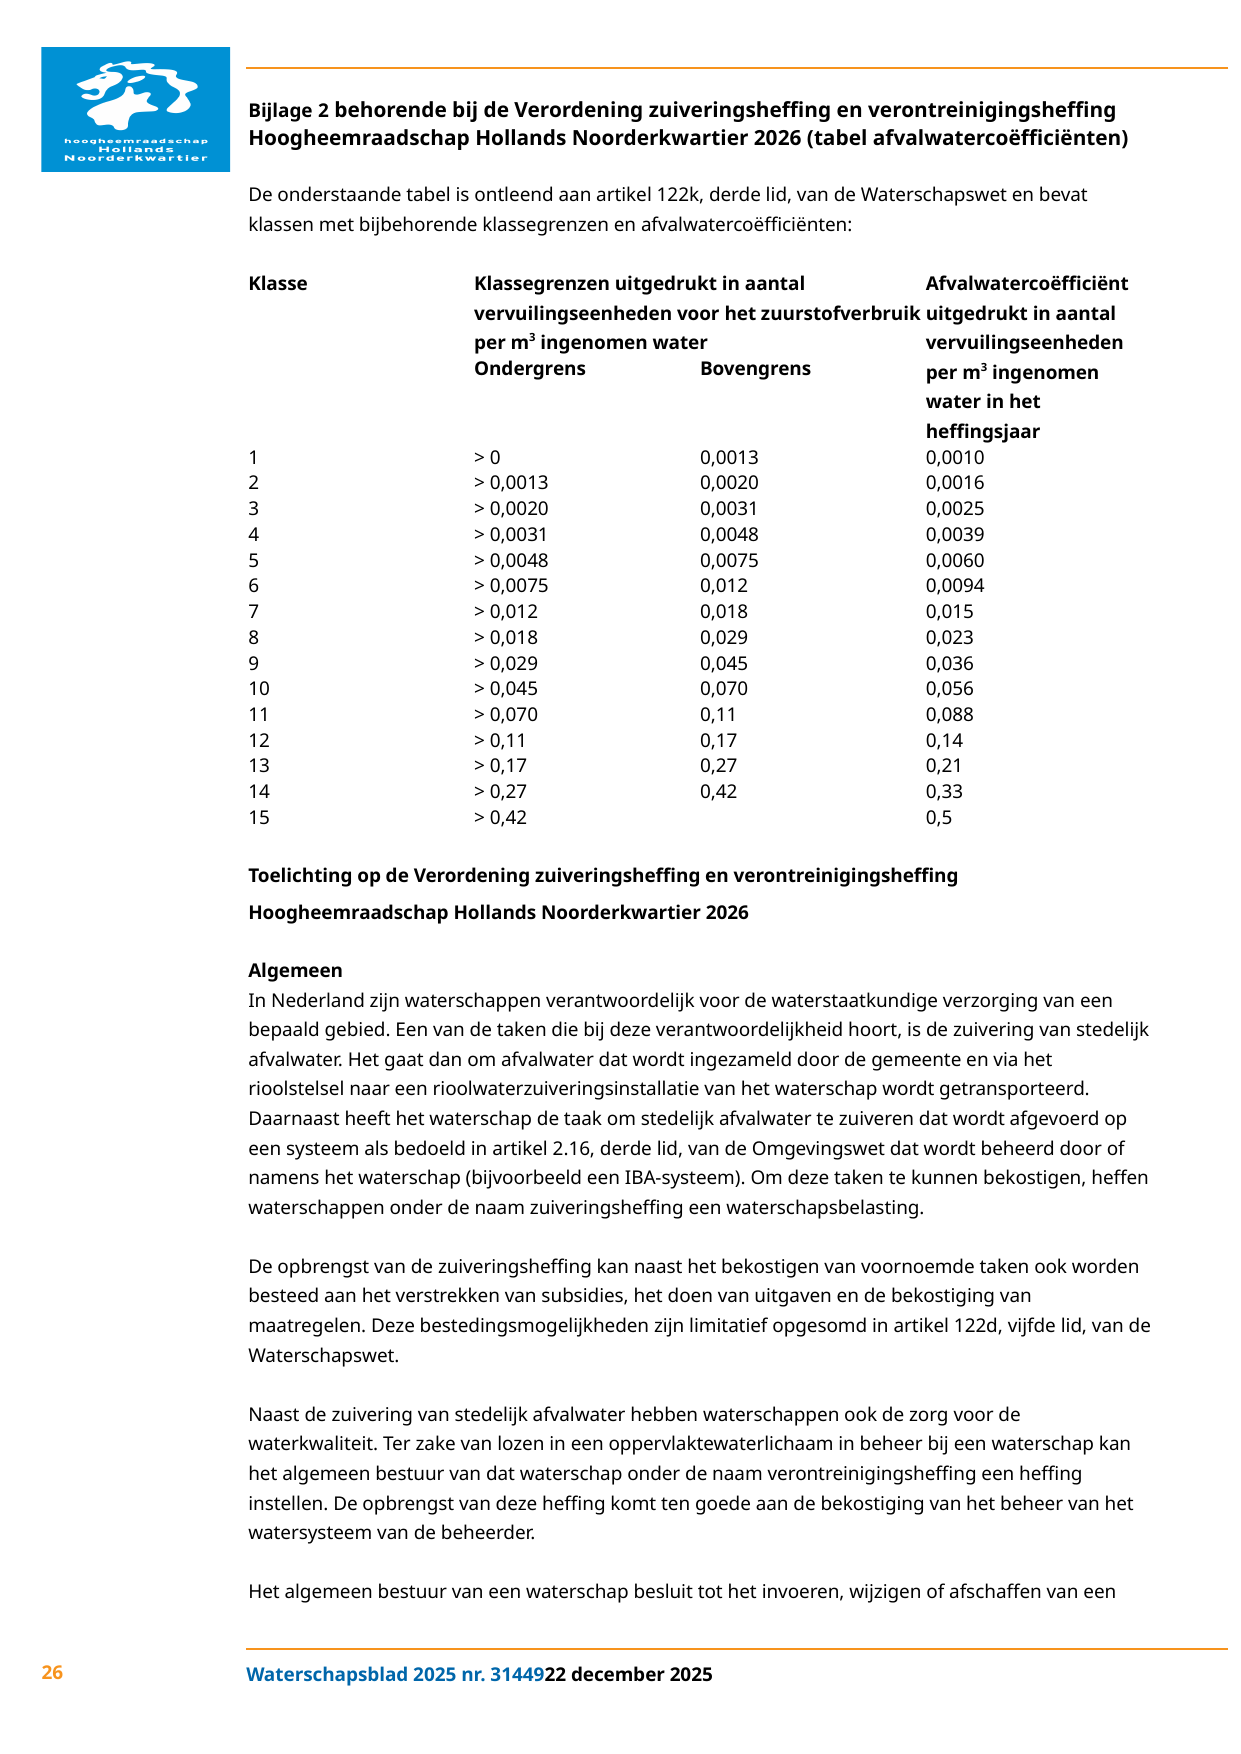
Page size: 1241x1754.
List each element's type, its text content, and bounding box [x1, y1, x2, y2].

text De onderstaande tabel is ontleend aan artikel 122k, derde lid, van de Waterschapswet en bevat klassen met bijbehorende klassegrenzen en afvalwatercoëfficiënten: [248, 181, 1152, 237]
table_cell 0,056 [926, 675, 1152, 701]
text In Nederland zijn waterschappen verantwoordelijk voor de waterstaatkundige verzorging van een bepaald gebied. Een van de taken die bij deze verantwoordelijkheid hoort, is de zuivering van stedelijk afvalwater. Het gaat dan om afvalwater dat wordt ingezameld door de gemeente en via het rioolstelsel naar een rioolwaterzuiveringsinstallatie van het waterschap wordt getransporteerd. Daarnaast heeft het waterschap de taak om stedelijk afvalwater te zuiveren dat wordt afgevoerd op een systeem als bedoeld in artikel 2.16, derde lid, van de Omgevingswet dat wordt beheerd door of namens het waterschap (bijvoorbeeld een IBA-systeem). Om deze taken te kunnen bekostigen, heffen waterschappen onder de naam zuiveringsheffing een waterschapsbelasting. [248, 987, 1152, 1219]
table_cell 0,0031 [700, 495, 926, 521]
table_cell 11 [248, 701, 474, 727]
table_cell 0,0020 [700, 470, 926, 495]
table_cell 3 [248, 495, 474, 521]
table_cell > 0,045 [474, 675, 700, 701]
table_header Klasse [248, 270, 474, 444]
table_cell > 0,42 [474, 804, 700, 830]
table_cell 0,0013 [700, 444, 926, 469]
table_cell 0,023 [926, 624, 1152, 650]
text Algemeen [248, 957, 1152, 983]
table_cell 13 [248, 753, 474, 778]
table_cell 4 [248, 521, 474, 547]
table_cell 0,036 [926, 650, 1152, 675]
text Bijlage 2 behorende bij de Verordening zuiveringsheffing en verontreinigingsheffing Hoogheemraadschap Hollands Noorderkwartier 2026 (tabel afvalwatercoëfficiënten) [248, 95, 1152, 152]
picture [78, 64, 122, 99]
table_cell 0,11 [700, 701, 926, 727]
table_header Afvalwatercoëfficiënt uitgedrukt in aantal vervuilingseenheden per m3 ingenomen water in het heffingsjaar [926, 270, 1152, 444]
table_cell 0,0094 [926, 573, 1152, 598]
table_cell 6 [248, 573, 474, 598]
table_cell > 0,070 [474, 701, 700, 727]
picture [118, 62, 197, 112]
table_cell > 0 [474, 444, 700, 469]
table_cell Bovengrens [700, 355, 926, 444]
table_cell 10 [248, 675, 474, 701]
table_cell 0,045 [700, 650, 926, 675]
text Het algemeen bestuur van een waterschap besluit tot het invoeren, wijzigen of afschaffen van een [248, 1578, 1152, 1604]
table_cell 9 [248, 650, 474, 675]
table_cell 8 [248, 624, 474, 650]
table_cell > 0,0031 [474, 521, 700, 547]
table_cell 0,27 [700, 753, 926, 778]
table_cell [700, 804, 926, 830]
table_cell 0,0025 [926, 495, 1152, 521]
table_cell 2 [248, 470, 474, 495]
table_cell 0,14 [926, 727, 1152, 753]
table_cell 0,17 [700, 727, 926, 753]
table_cell > 0,11 [474, 727, 700, 753]
picture [88, 87, 157, 130]
table_cell 0,0075 [700, 547, 926, 572]
table_cell > 0,012 [474, 598, 700, 624]
table_cell 0,018 [700, 598, 926, 624]
table_cell > 0,17 [474, 753, 700, 778]
table_cell > 0,029 [474, 650, 700, 675]
table_cell 0,21 [926, 753, 1152, 778]
table_cell 0,42 [700, 778, 926, 804]
table_cell > 0,0020 [474, 495, 700, 521]
table_header Klassegrenzen uitgedrukt in aantal vervuilingseenheden voor het zuurstofverbruik per m3 ingenomen water [474, 270, 926, 355]
table_cell > 0,0075 [474, 573, 700, 598]
table_cell 1 [248, 444, 474, 469]
table_cell > 0,27 [474, 778, 700, 804]
table_cell 0,088 [926, 701, 1152, 727]
text De opbrengst van de zuiveringsheffing kan naast het bekostigen van voornoemde taken ook worden besteed aan het verstrekken van subsidies, het doen van uitgaven en de bekostiging van maatregelen. Deze bestedingsmogelijkheden zijn limitatief opgesomd in artikel 122d, vijfde lid, van de Waterschapswet. [248, 1253, 1152, 1367]
table_cell 0,012 [700, 573, 926, 598]
table_cell 15 [248, 804, 474, 830]
table_cell 14 [248, 778, 474, 804]
picture [129, 76, 144, 82]
table_cell 12 [248, 727, 474, 753]
table_cell Ondergrens [474, 355, 700, 444]
table_cell 0,0048 [700, 521, 926, 547]
table_cell > 0,0048 [474, 547, 700, 572]
table_cell 0,029 [700, 624, 926, 650]
table_cell 0,5 [926, 804, 1152, 830]
table_cell 5 [248, 547, 474, 572]
table_cell 0,015 [926, 598, 1152, 624]
table_cell 7 [248, 598, 474, 624]
text Toelichting op de Verordening zuiveringsheffing en verontreinigingsheffing Hoogheemraadschap Hollands Noorderkwartier 2026 [248, 863, 1152, 928]
text Naast de zuivering van stedelijk afvalwater hebben waterschappen ook de zorg voor de waterkwaliteit. Ter zake van lozen in een oppervlaktewaterlichaam in beheer bij een waterschap kan het algemeen bestuur van dat waterschap onder de naam verontreinigingsheffing een heffing instellen. De opbrengst van deze heffing komt ten goede aan de bekostiging van het beheer van het watersysteem van de beheerder. [248, 1401, 1152, 1545]
table_cell 0,0039 [926, 521, 1152, 547]
table_cell 0,070 [700, 675, 926, 701]
table_cell 0,0016 [926, 470, 1152, 495]
table_cell 0,0010 [926, 444, 1152, 469]
table_cell 0,33 [926, 778, 1152, 804]
table_cell 0,0060 [926, 547, 1152, 572]
table_cell > 0,018 [474, 624, 700, 650]
table_cell > 0,0013 [474, 470, 700, 495]
